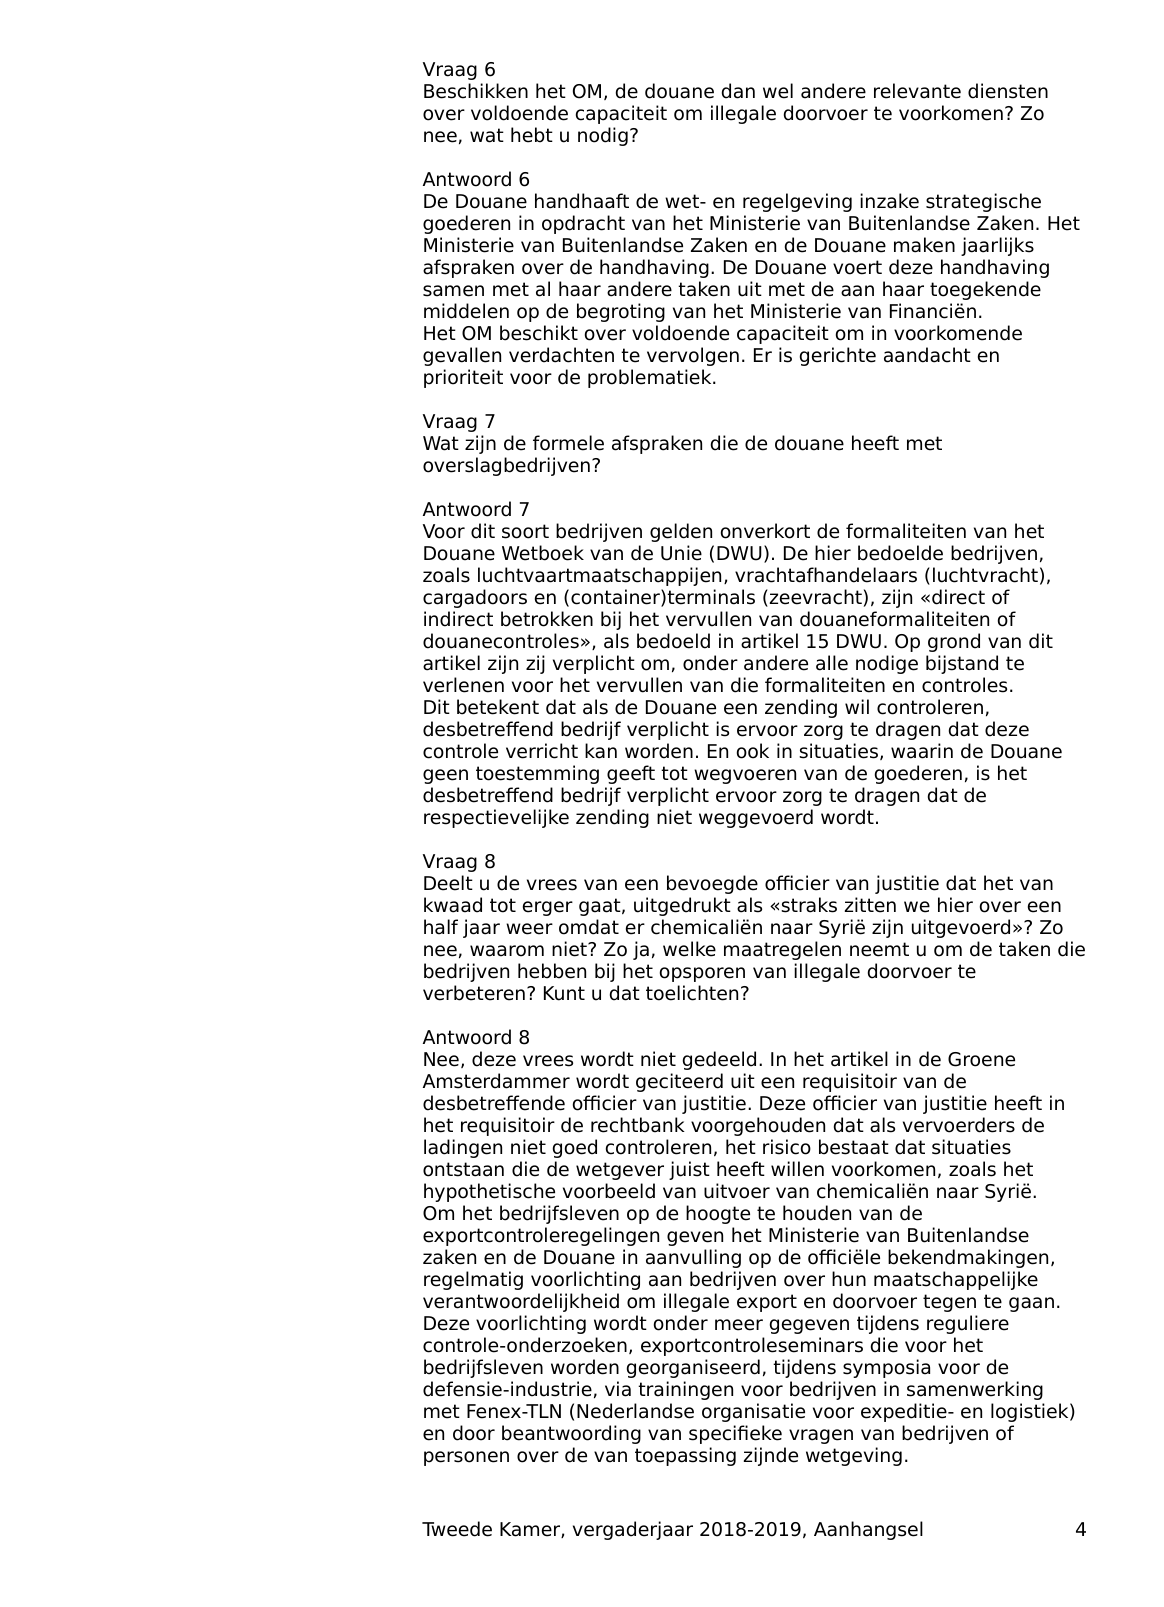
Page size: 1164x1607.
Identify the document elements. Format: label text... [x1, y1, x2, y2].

text Beschikken het OM, de douane dan wel andere relevante diensten over voldoende capaciteit om illegale doorvoer te voorkomen? Zo nee, wat hebt u nodig? [422, 81, 1087, 147]
text Wat zijn de formele afspraken die de douane heeft met overslagbedrijven? [422, 433, 1087, 477]
text De Douane handhaaft de wet- en regelgeving inzake strategische goederen in opdracht van het Ministerie van Buitenlandse Zaken. Het Ministerie van Buitenlandse Zaken en de Douane maken jaarlijks afspraken over de handhaving. De Douane voert deze handhaving samen met al haar andere taken uit met de aan haar toegekende middelen op de begroting van het Ministerie van Financiën. [422, 191, 1087, 323]
text Vraag 8 [422, 851, 1087, 873]
text Antwoord 6 [422, 169, 1087, 191]
text Dit betekent dat als de Douane een zending wil controleren, desbetreffend bedrijf verplicht is ervoor zorg te dragen dat deze controle verricht kan worden. En ook in situaties, waarin de Douane geen toestemming geeft tot wegvoeren van de goederen, is het desbetreffend bedrijf verplicht ervoor zorg te dragen dat de respectievelijke zending niet weggevoerd wordt. [422, 697, 1087, 829]
text Vraag 7 [422, 411, 1087, 433]
text Het OM beschikt over voldoende capaciteit om in voorkomende gevallen verdachten te vervolgen. Er is gerichte aandacht en prioriteit voor de problematiek. [422, 323, 1087, 389]
text Antwoord 7 [422, 499, 1087, 521]
text Deelt u de vrees van een bevoegde officier van justitie dat het van kwaad tot erger gaat, uitgedrukt als «straks zitten we hier over een half jaar weer omdat er chemicaliën naar Syrië zijn uitgevoerd»? Zo nee, waarom niet? Zo ja, welke maatregelen neemt u om de taken die bedrijven hebben bij het opsporen van illegale doorvoer te verbeteren? Kunt u dat toelichten? [422, 873, 1087, 1005]
text Voor dit soort bedrijven gelden onverkort de formaliteiten van het Douane Wetboek van de Unie (DWU). De hier bedoelde bedrijven, zoals luchtvaartmaatschappijen, vrachtafhandelaars (luchtvracht), cargadoors en (container)terminals (zeevracht), zijn «direct of indirect betrokken bij het vervullen van douaneformaliteiten of douanecontroles», als bedoeld in artikel 15 DWU. Op grond van dit artikel zijn zij verplicht om, onder andere alle nodige bijstand te verlenen voor het vervullen van die formaliteiten en controles. [422, 521, 1087, 697]
text Vraag 6 [422, 59, 1087, 81]
text Nee, deze vrees wordt niet gedeeld. In het artikel in de Groene Amsterdammer wordt geciteerd uit een requisitoir van de desbetreffende officier van justitie. Deze officier van justitie heeft in het requisitoir de rechtbank voorgehouden dat als vervoerders de ladingen niet goed controleren, het risico bestaat dat situaties ontstaan die de wetgever juist heeft willen voorkomen, zoals het hypothetische voorbeeld van uitvoer van chemicaliën naar Syrië. [422, 1049, 1087, 1203]
text Antwoord 8 [422, 1027, 1087, 1049]
text Om het bedrijfsleven op de hoogte te houden van de exportcontroleregelingen geven het Ministerie van Buitenlandse zaken en de Douane in aanvulling op de officiële bekendmakingen, regelmatig voorlichting aan bedrijven over hun maatschappelijke verantwoordelijkheid om illegale export en doorvoer tegen te gaan. Deze voorlichting wordt onder meer gegeven tijdens reguliere controle-onderzoeken, exportcontroleseminars die voor het bedrijfsleven worden georganiseerd, tijdens symposia voor de defensie-industrie, via trainingen voor bedrijven in samenwerking met Fenex-TLN (Nederlandse organisatie voor expeditie- en logistiek) en door beantwoording van specifieke vragen van bedrijven of personen over de van toepassing zijnde wetgeving. [422, 1203, 1087, 1467]
